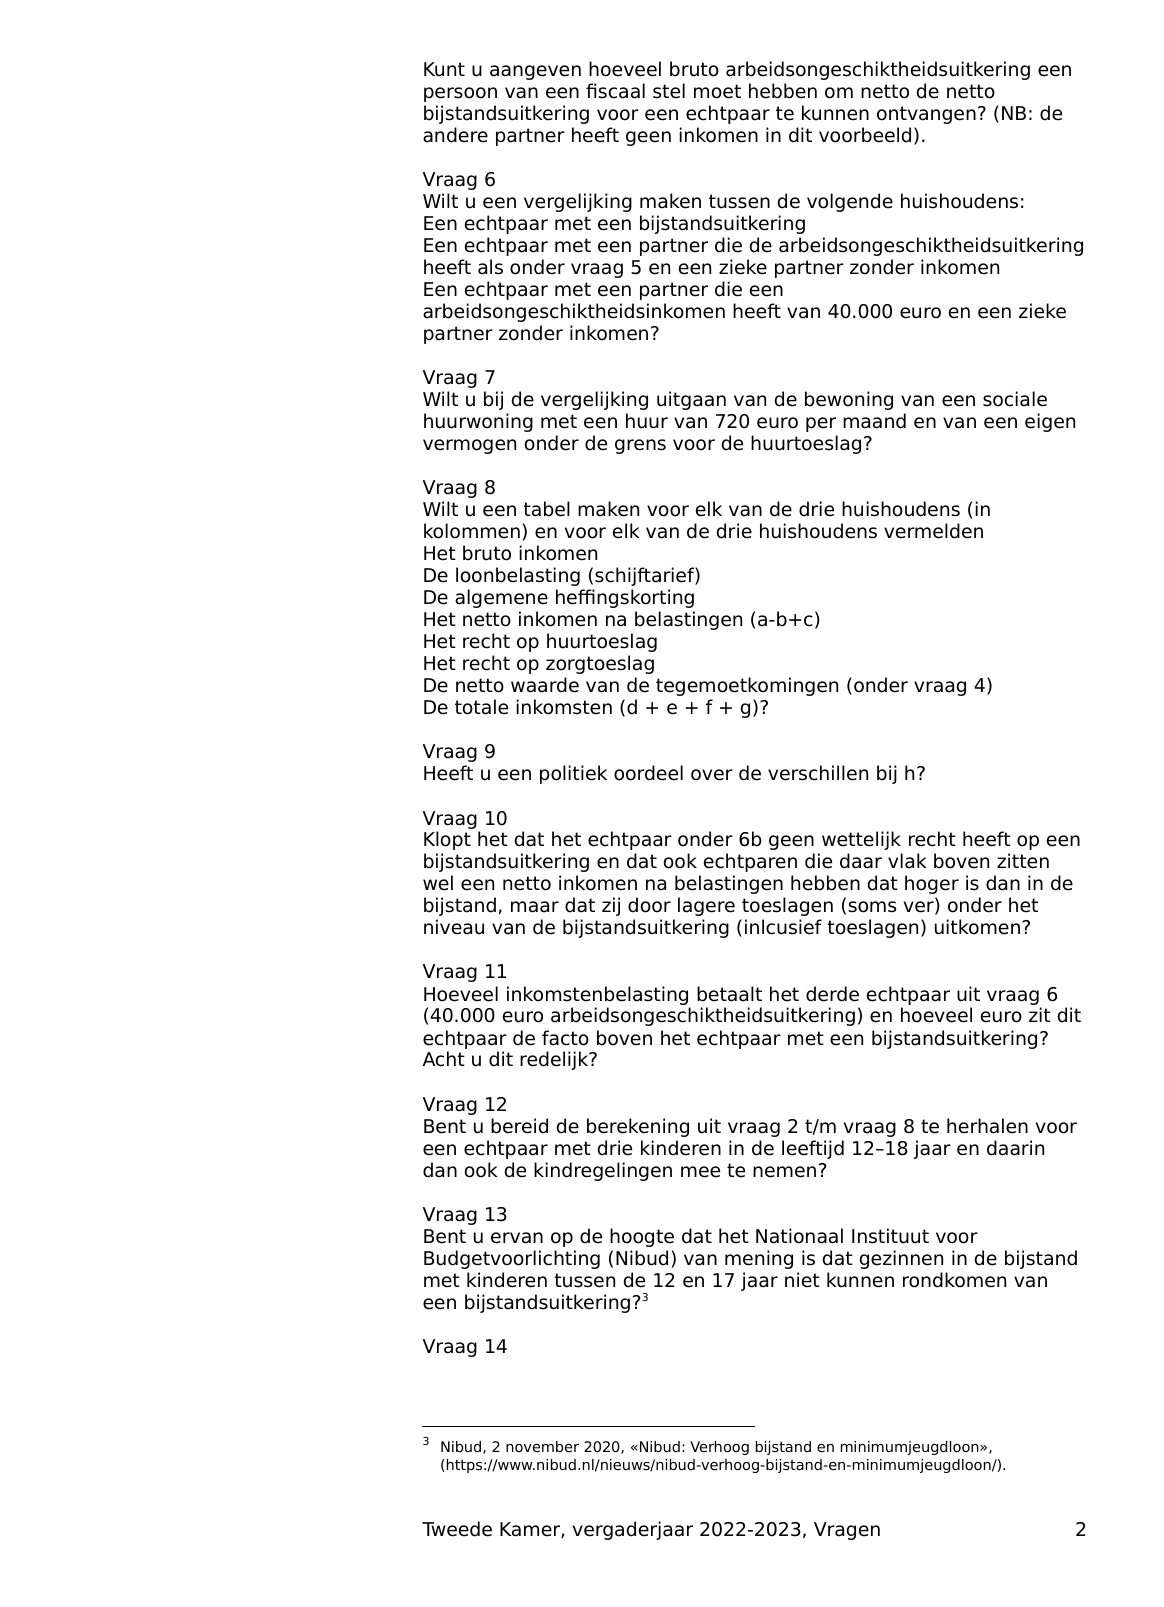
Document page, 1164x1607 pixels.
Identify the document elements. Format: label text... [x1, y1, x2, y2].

text Vraag 14 [422, 1336, 1087, 1358]
text Het recht op huurtoeslag [422, 631, 1087, 653]
text Wilt u een vergelijking maken tussen de volgende huishoudens: [422, 191, 1087, 213]
text Vraag 11 [422, 961, 1087, 983]
text De netto waarde van de tegemoetkomingen (onder vraag 4) [422, 675, 1087, 697]
text Wilt u bij de vergelijking uitgaan van de bewoning van een sociale huurwoning met een huur van 720 euro per maand en van een eigen vermogen onder de grens voor de huurtoeslag? [422, 389, 1087, 455]
text Vraag 8 [422, 477, 1087, 499]
text Het recht op zorgtoeslag [422, 653, 1087, 675]
text Vraag 13 [422, 1204, 1087, 1226]
text Wilt u een tabel maken voor elk van de drie huishoudens (in kolommen) en voor elk van de drie huishoudens vermelden [422, 499, 1087, 543]
text De loonbelasting (schijftarief) [422, 565, 1087, 587]
text De algemene heffingskorting [422, 587, 1087, 609]
text Een echtpaar met een partner die een arbeidsongeschiktheidsinkomen heeft van 40.000 euro en een zieke partner zonder inkomen? [422, 279, 1087, 345]
text Bent u bereid de berekening uit vraag 2 t/m vraag 8 te herhalen voor een echtpaar met drie kinderen in de leeftijd 12–18 jaar en daarin dan ook de kindregelingen mee te nemen? [422, 1116, 1087, 1181]
text Het bruto inkomen [422, 543, 1087, 565]
text De totale inkomsten (d + e + f + g)? [422, 697, 1087, 719]
text Vraag 9 [422, 741, 1087, 763]
text Vraag 12 [422, 1093, 1087, 1116]
text Een echtpaar met een bijstandsuitkering [422, 213, 1087, 235]
text Klopt het dat het echtpaar onder 6b geen wettelijk recht heeft op een bijstandsuitkering en dat ook echtparen die daar vlak boven zitten wel een netto inkomen na belastingen hebben dat hoger is dan in de bijstand, maar dat zij door lagere toeslagen (soms ver) onder het niveau van de bijstandsuitkering (inlcusief toeslagen) uitkomen? [422, 829, 1087, 939]
text Nibud, 2 november 2020, «Nibud: Verhoog bijstand en minimumjeugdloon», (https://www.nibud.nl/nieuws/nibud-verhoog-bijstand-en-minimumjeugdloon/). [422, 1435, 1087, 1474]
text Heeft u een politiek oordeel over de verschillen bij h? [422, 763, 1087, 785]
text Vraag 6 [422, 169, 1087, 191]
text Kunt u aangeven hoeveel bruto arbeidsongeschiktheidsuitkering een persoon van een fiscaal stel moet hebben om netto de netto bijstandsuitkering voor een echtpaar te kunnen ontvangen? (NB: de andere partner heeft geen inkomen in dit voorbeeld). [422, 59, 1087, 147]
text Het netto inkomen na belastingen (a-b+c) [422, 609, 1087, 631]
text Hoeveel inkomstenbelasting betaalt het derde echtpaar uit vraag 6 (40.000 euro arbeidsongeschiktheidsuitkering) en hoeveel euro zit dit echtpaar de facto boven het echtpaar met een bijstandsuitkering? Acht u dit redelijk? [422, 983, 1087, 1071]
text Bent u ervan op de hoogte dat het Nationaal Instituut voor Budgetvoorlichting (Nibud) van mening is dat gezinnen in de bijstand met kinderen tussen de 12 en 17 jaar niet kunnen rondkomen van een bijstandsuitkering? [422, 1226, 1087, 1313]
text Vraag 7 [422, 367, 1087, 389]
text Vraag 10 [422, 807, 1087, 829]
text Een echtpaar met een partner die de arbeidsongeschiktheidsuitkering heeft als onder vraag 5 en een zieke partner zonder inkomen [422, 235, 1087, 279]
